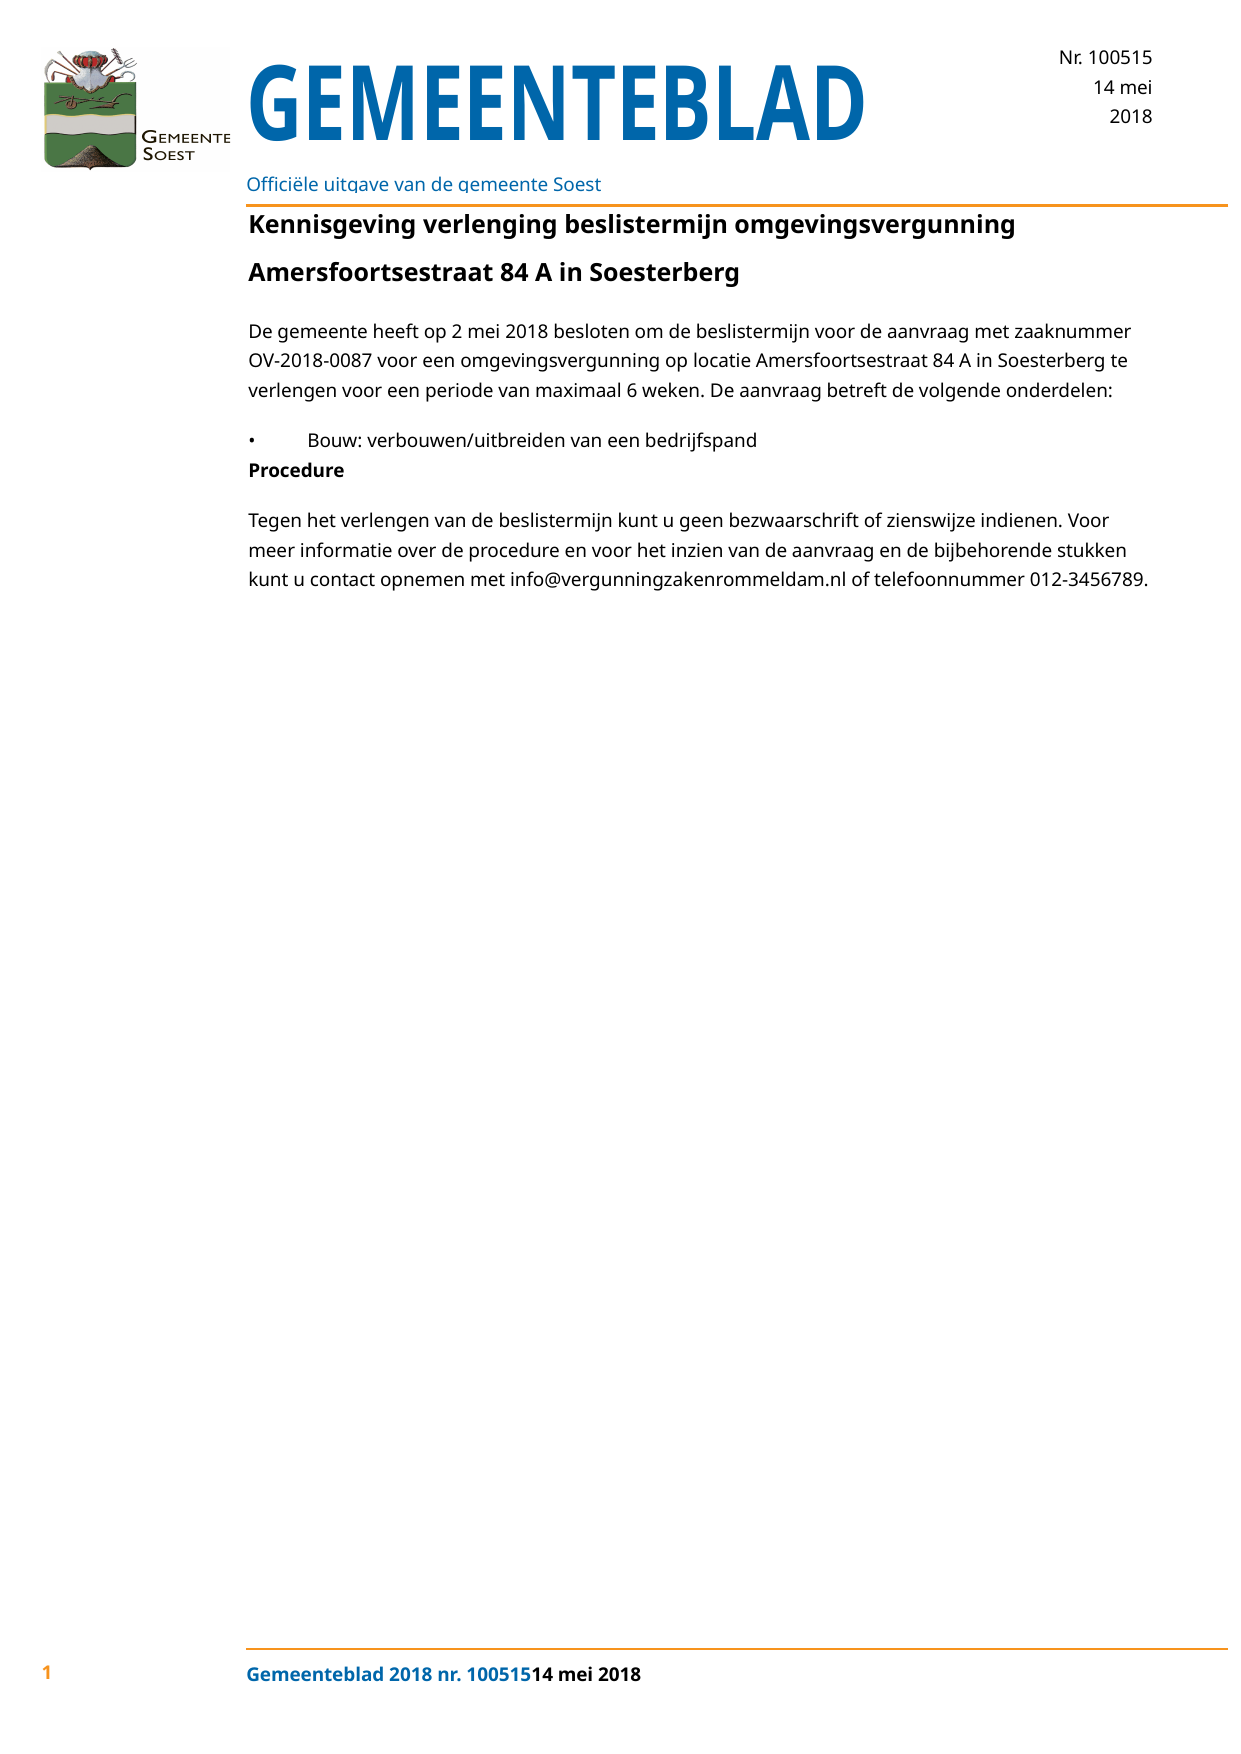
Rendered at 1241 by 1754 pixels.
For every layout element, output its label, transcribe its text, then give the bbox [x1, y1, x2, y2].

text Kennisgeving verlenging beslistermijn omgevingsvergunning Amersfoortsestraat 84 A in Soesterberg [248, 207, 1152, 288]
list Bouw: verbouwen/uitbreiden van een bedrijfspand [248, 427, 1152, 453]
text De gemeente heeft op 2 mei 2018 besloten om de beslistermijn voor de aanvraag met zaaknummer OV-2018-0087 voor een omgevingsvergunning op locatie Amersfoortsestraat 84 A in Soesterberg te verlengen voor een periode van maximaal 6 weken. De aanvraag betreft de volgende onderdelen: [248, 318, 1152, 403]
text Procedure [248, 457, 1152, 483]
picture [41, 47, 231, 172]
text Tegen het verlengen van de beslistermijn kunt u geen bezwaarschrift of zienswijze indienen. Voor meer informatie over de procedure en voor het inzien van de aanvraag en de bijbehorende stukken kunt u contact opnemen met info@vergunningzakenrommeldam.nl of telefoonnummer 012-3456789. [248, 507, 1152, 592]
